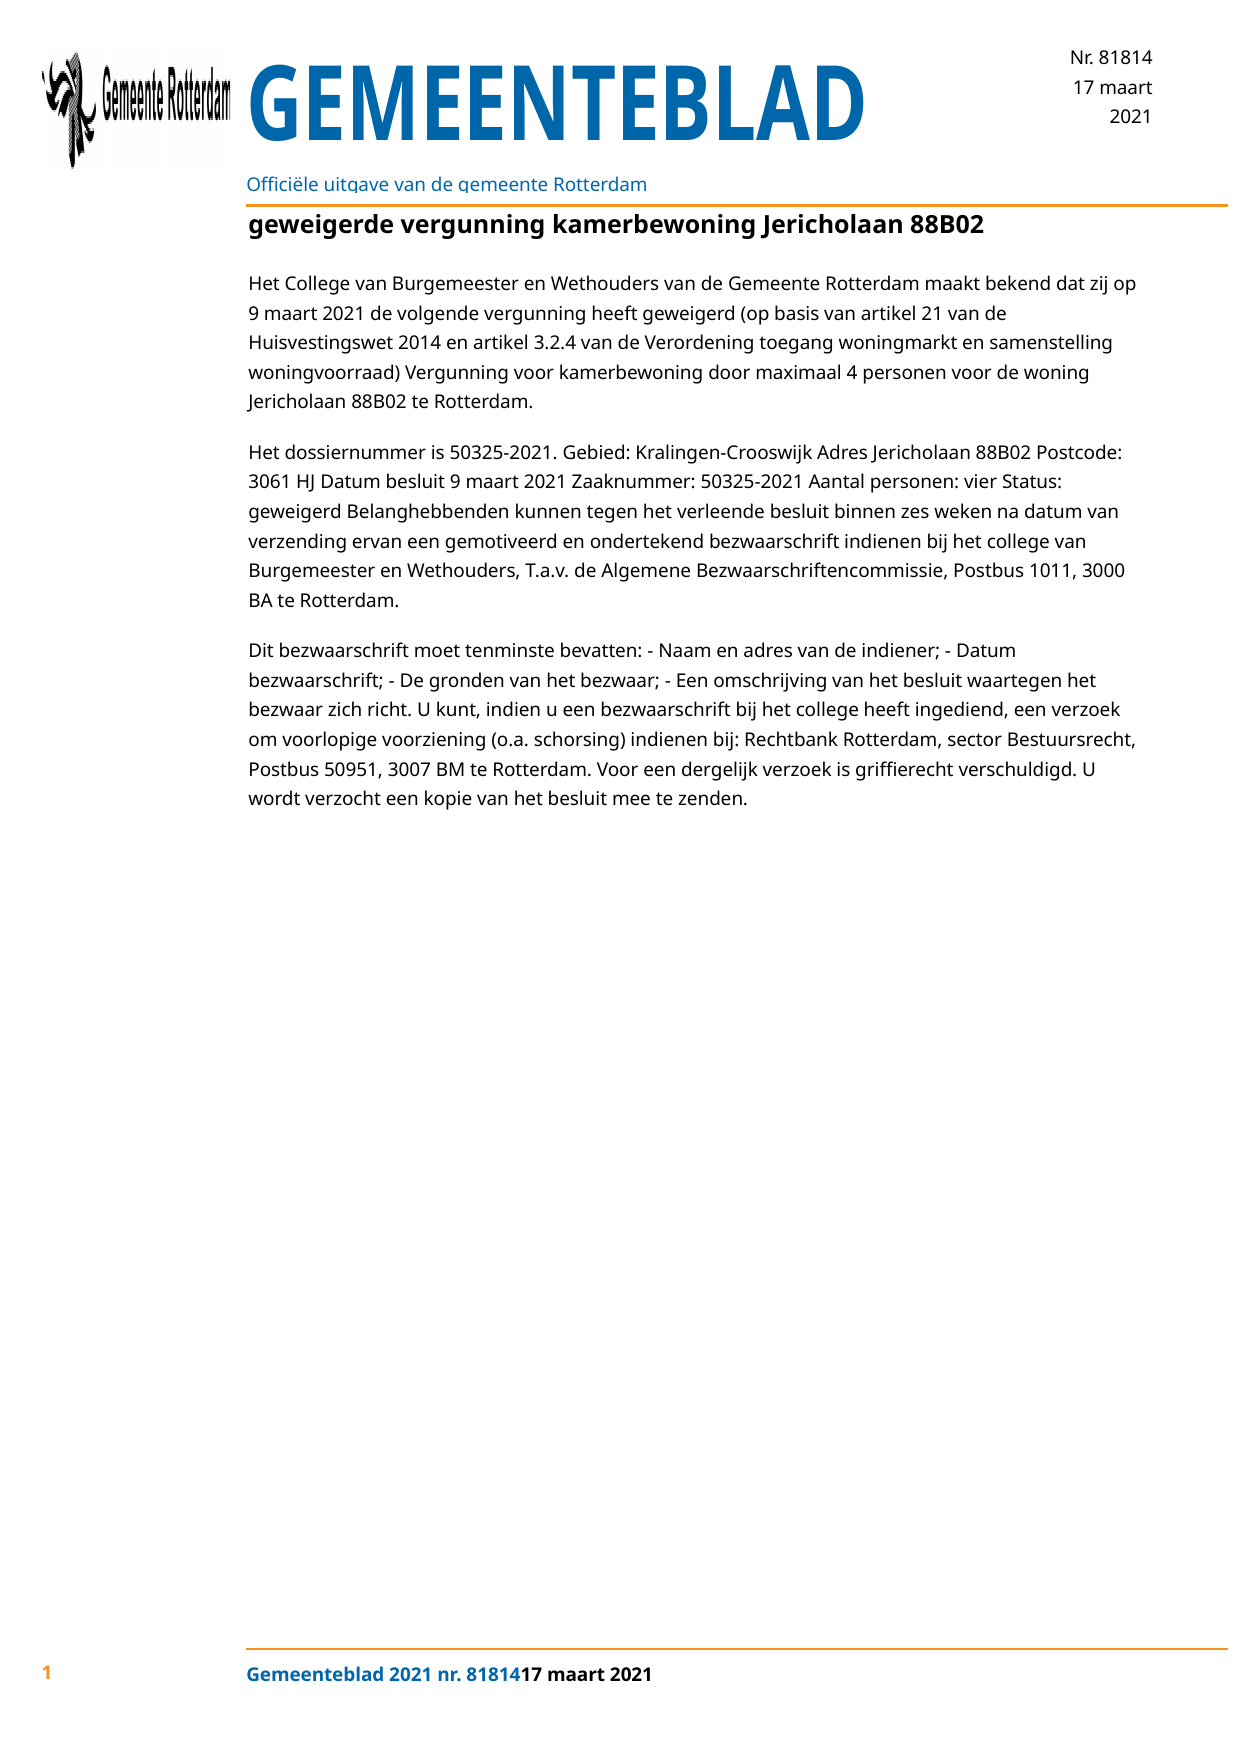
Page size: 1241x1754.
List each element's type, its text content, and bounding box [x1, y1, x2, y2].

text geweigerde vergunning kamerbewoning Jericholaan 88B02 [248, 207, 1152, 241]
picture [41, 47, 231, 172]
text Dit bezwaarschrift moet tenminste bevatten: - Naam en adres van de indiener; - Datum bezwaarschrift; - De gronden van het bezwaar; - Een omschrijving van het besluit waartegen het bezwaar zich richt. U kunt, indien u een bezwaarschrift bij het college heeft ingediend, een verzoek om voorlopige voorziening (o.a. schorsing) indienen bij: Rechtbank Rotterdam, sector Bestuursrecht, Postbus 50951, 3007 BM te Rotterdam. Voor een dergelijk verzoek is griffierecht verschuldigd. U wordt verzocht een kopie van het besluit mee te zenden. [248, 637, 1152, 811]
text Het dossiernummer is 50325-2021. Gebied: Kralingen-Crooswijk Adres Jericholaan 88B02 Postcode: 3061 HJ Datum besluit 9 maart 2021 Zaaknummer: 50325-2021 Aantal personen: vier Status: geweigerd Belanghebbenden kunnen tegen het verleende besluit binnen zes weken na datum van verzending ervan een gemotiveerd en ondertekend bezwaarschrift indienen bij het college van Burgemeester en Wethouders, T.a.v. de Algemene Bezwaarschriftencommissie, Postbus 1011, 3000 BA te Rotterdam. [248, 439, 1152, 613]
text Het College van Burgemeester en Wethouders van de Gemeente Rotterdam maakt bekend dat zij op 9 maart 2021 de volgende vergunning heeft geweigerd (op basis van artikel 21 van de Huisvestingswet 2014 en artikel 3.2.4 van de Verordening toegang woningmarkt en samenstelling woningvoorraad) Vergunning voor kamerbewoning door maximaal 4 personen voor de woning Jericholaan 88B02 te Rotterdam. [248, 270, 1152, 414]
